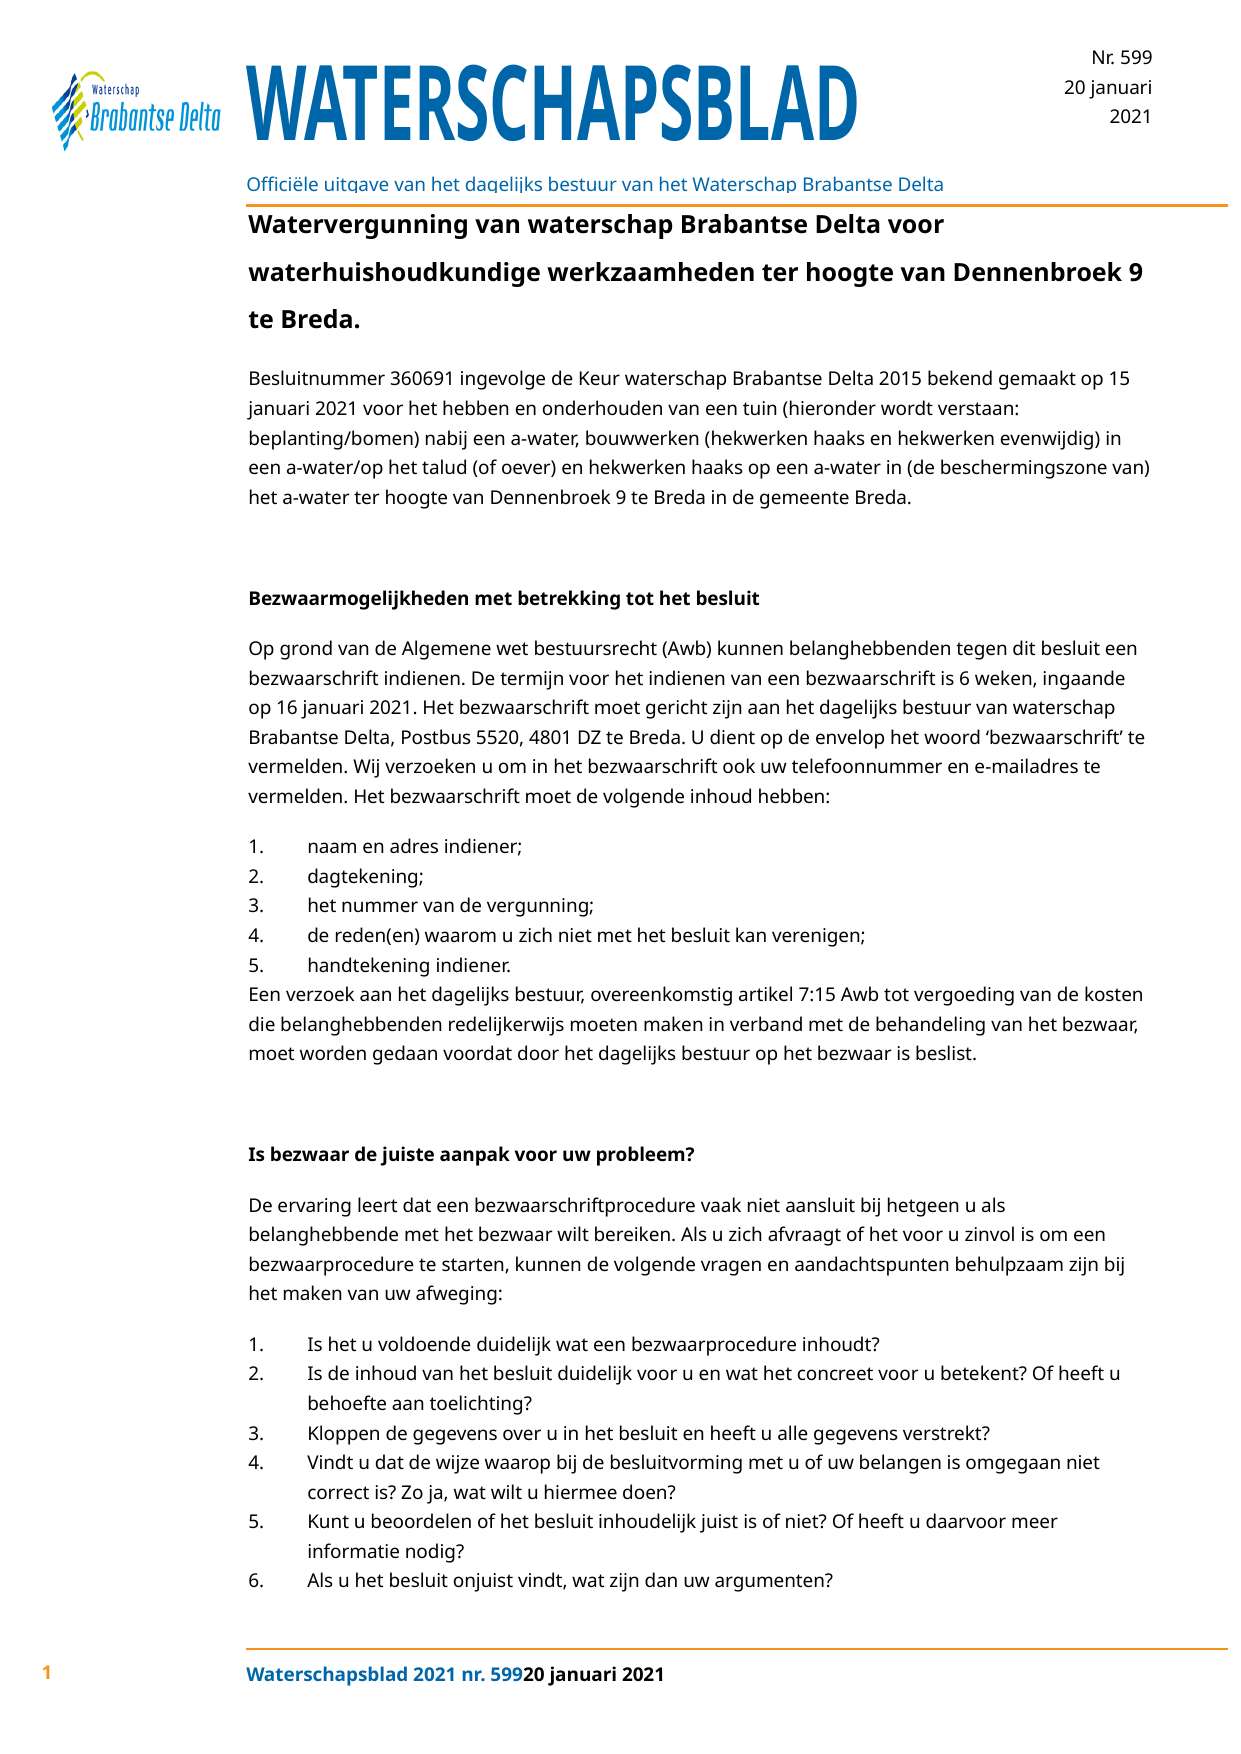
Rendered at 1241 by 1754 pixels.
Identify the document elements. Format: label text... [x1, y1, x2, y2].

text Watervergunning van waterschap Brabantse Delta voor waterhuishoudkundige werkzaamheden ter hoogte van Dennenbroek 9 te Breda. [248, 207, 1152, 336]
list naam en adres indiener; [248, 833, 1152, 859]
list Als u het besluit onjuist vindt, wat zijn dan uw argumenten? [248, 1568, 1152, 1593]
text De ervaring leert dat een bezwaarschriftprocedure vaak niet aansluit bij hetgeen u als belanghebbende met het bezwaar wilt bereiken. Als u zich afvraagt of het voor u zinvol is om een bezwaarprocedure te starten, kunnen de volgende vragen en aandachtspunten behulpzaam zijn bij het maken van uw afweging: [248, 1192, 1152, 1306]
text Een verzoek aan het dagelijks bestuur, overeenkomstig artikel 7:15 Awb tot vergoeding van de kosten die belanghebbenden redelijkerwijs moeten maken in verband met de behandeling van het bezwaar, moet worden gedaan voordat door het dagelijks bestuur op het bezwaar is beslist. [248, 981, 1152, 1066]
text Is bezwaar de juiste aanpak voor uw probleem? [248, 1141, 1152, 1167]
list Vindt u dat de wijze waarop bij de besluitvorming met u of uw belangen is omgegaan niet correct is? Zo ja, wat wilt u hiermee doen? [248, 1449, 1152, 1504]
text Bezwaarmogelijkheden met betrekking tot het besluit [248, 585, 1152, 610]
list dagtekening; [248, 863, 1152, 889]
list het nummer van de vergunning; [248, 893, 1152, 918]
text Besluitnummer 360691 ingevolge de Keur waterschap Brabantse Delta 2015 bekend gemaakt op 15 januari 2021 voor het hebben en onderhouden van een tuin (hieronder wordt verstaan: beplanting/bomen) nabij een a-water, bouwwerken (hekwerken haaks en hekwerken evenwijdig) in een a-water/op het talud (of oever) en hekwerken haaks op een a-water in (de beschermingszone van) het a-water ter hoogte van Dennenbroek 9 te Breda in de gemeente Breda. [248, 366, 1152, 509]
list handtekening indiener. [248, 952, 1152, 977]
list Kloppen de gegevens over u in het besluit en heeft u alle gegevens verstrekt? [248, 1420, 1152, 1445]
picture [41, 47, 231, 172]
list de reden(en) waarom u zich niet met het besluit kan verenigen; [248, 922, 1152, 948]
list Is het u voldoende duidelijk wat een bezwaarprocedure inhoudt? [248, 1331, 1152, 1357]
list Is de inhoud van het besluit duidelijk voor u en wat het concreet voor u betekent? Of heeft u behoefte aan toelichting? [248, 1361, 1152, 1416]
text Op grond van de Algemene wet bestuursrecht (Awb) kunnen belanghebbenden tegen dit besluit een bezwaarschrift indienen. De termijn voor het indienen van een bezwaarschrift is 6 weken, ingaande op 16 januari 2021. Het bezwaarschrift moet gericht zijn aan het dagelijks bestuur van waterschap Brabantse Delta, Postbus 5520, 4801 DZ te Breda. U dient op de envelop het woord ‘bezwaarschrift’ te vermelden. Wij verzoeken u om in het bezwaarschrift ook uw telefoonnummer en e‑mailadres te vermelden. Het bezwaarschrift moet de volgende inhoud hebben: [248, 635, 1152, 809]
list Kunt u beoordelen of het besluit inhoudelijk juist is of niet? Of heeft u daarvoor meer informatie nodig? [248, 1508, 1152, 1564]
